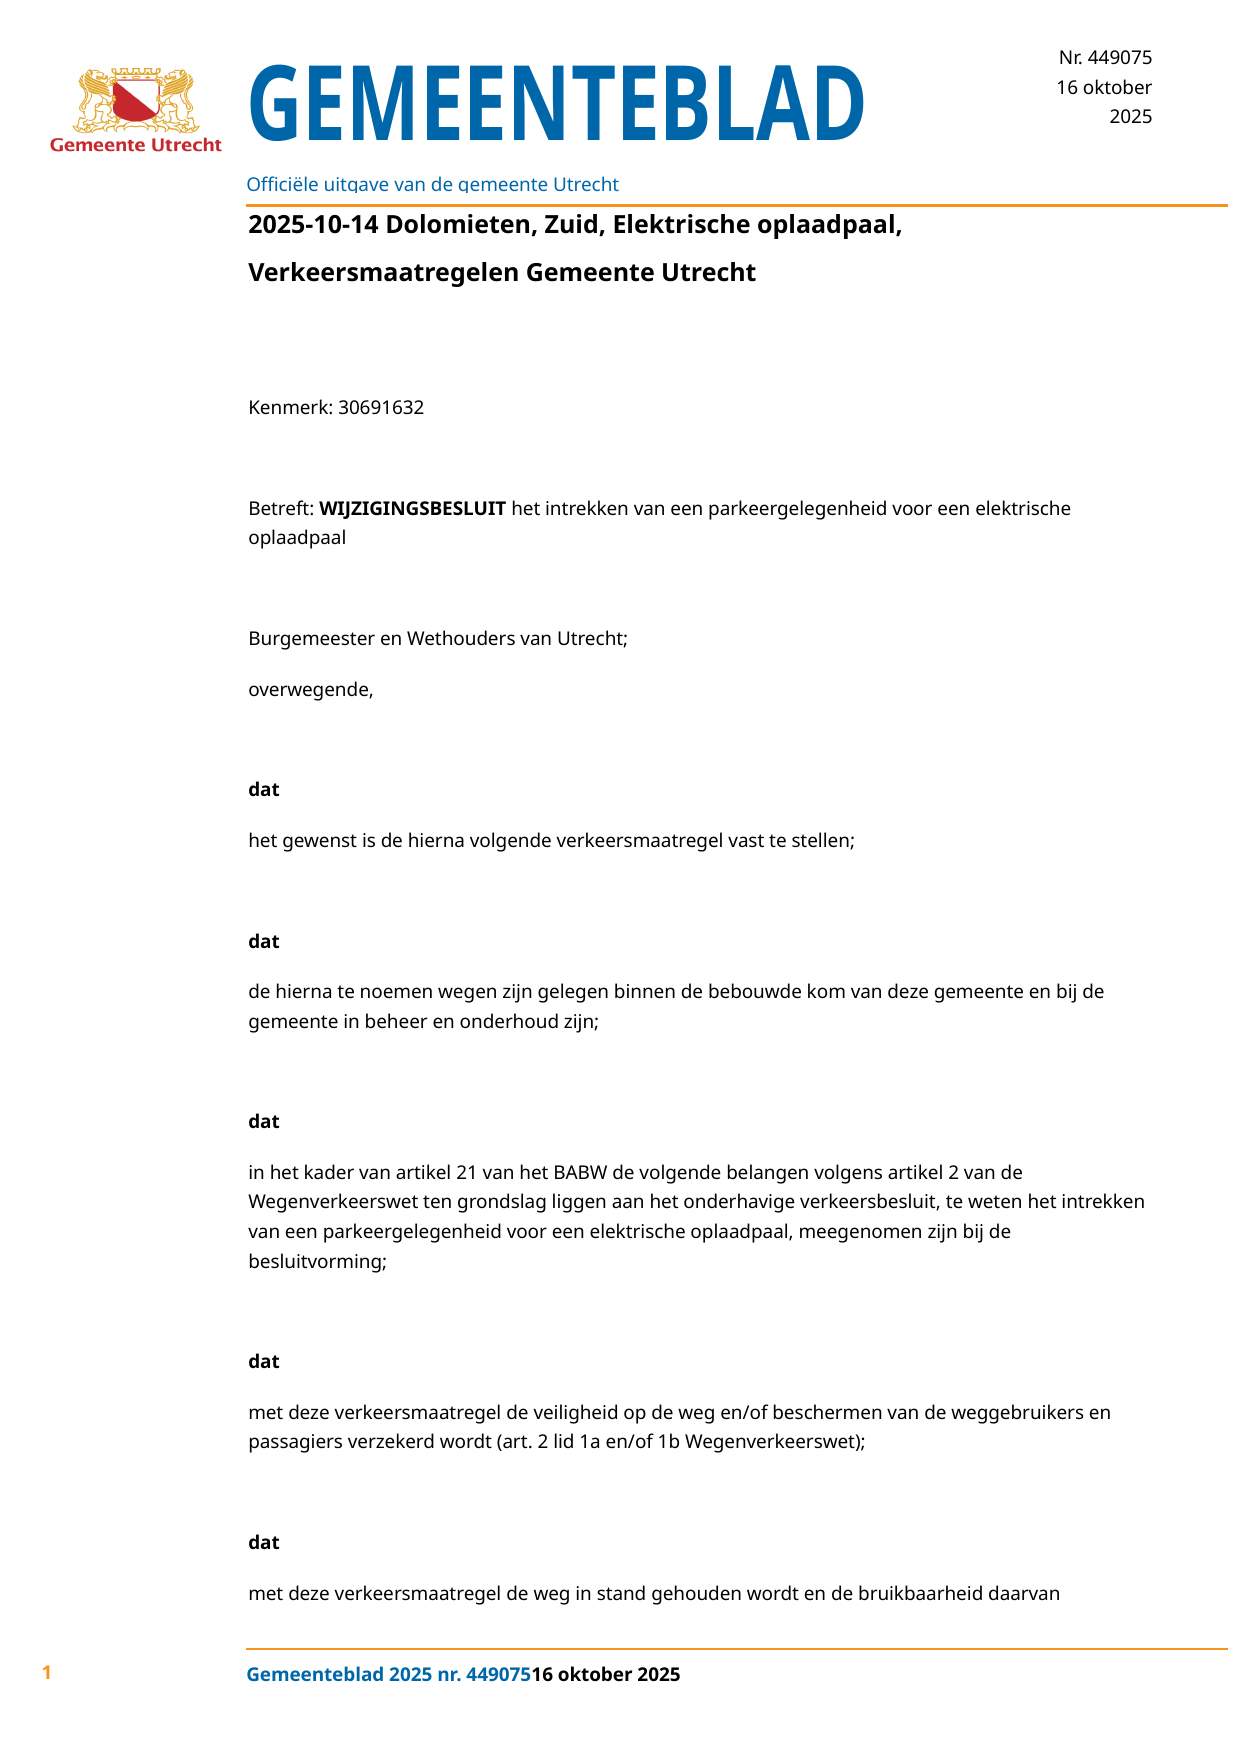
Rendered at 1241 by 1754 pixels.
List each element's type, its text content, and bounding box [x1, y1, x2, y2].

text dat [248, 1529, 1152, 1555]
text in het kader van artikel 21 van het BABW de volgende belangen volgens artikel 2 van de Wegenverkeerswet ten grondslag liggen aan het onderhavige verkeersbesluit, te weten het intrekken van een parkeergelegenheid voor een elektrische oplaadpaal, meegenomen zijn bij de besluitvorming; [248, 1159, 1152, 1273]
text Betreft: WIJZIGINGSBESLUIT het intrekken van een parkeergelegenheid voor een elektrische oplaadpaal [248, 495, 1152, 550]
text overwegende, [248, 676, 1152, 701]
text dat [248, 1109, 1152, 1134]
text dat [248, 1349, 1152, 1374]
text dat [248, 928, 1152, 953]
text de hierna te noemen wegen zijn gelegen binnen de bebouwde kom van deze gemeente en bij de gemeente in beheer en onderhoud zijn; [248, 978, 1152, 1033]
text dat [248, 777, 1152, 802]
text het gewenst is de hierna volgende verkeersmaatregel vast te stellen; [248, 827, 1152, 853]
text Burgemeester en Wethouders van Utrecht; [248, 625, 1152, 651]
text 2025-10-14 Dolomieten, Zuid, Elektrische oplaadpaal, Verkeersmaatregelen Gemeente Utrecht [248, 207, 1152, 288]
picture [41, 47, 231, 172]
text Kenmerk: 30691632 [248, 394, 1152, 420]
text met deze verkeersmaatregel de weg in stand gehouden wordt en de bruikbaarheid daarvan [248, 1580, 1152, 1606]
text met deze verkeersmaatregel de veiligheid op de weg en/of beschermen van de weggebruikers en passagiers verzekerd wordt (art. 2 lid 1a en/of 1b Wegenverkeerswet); [248, 1399, 1152, 1454]
